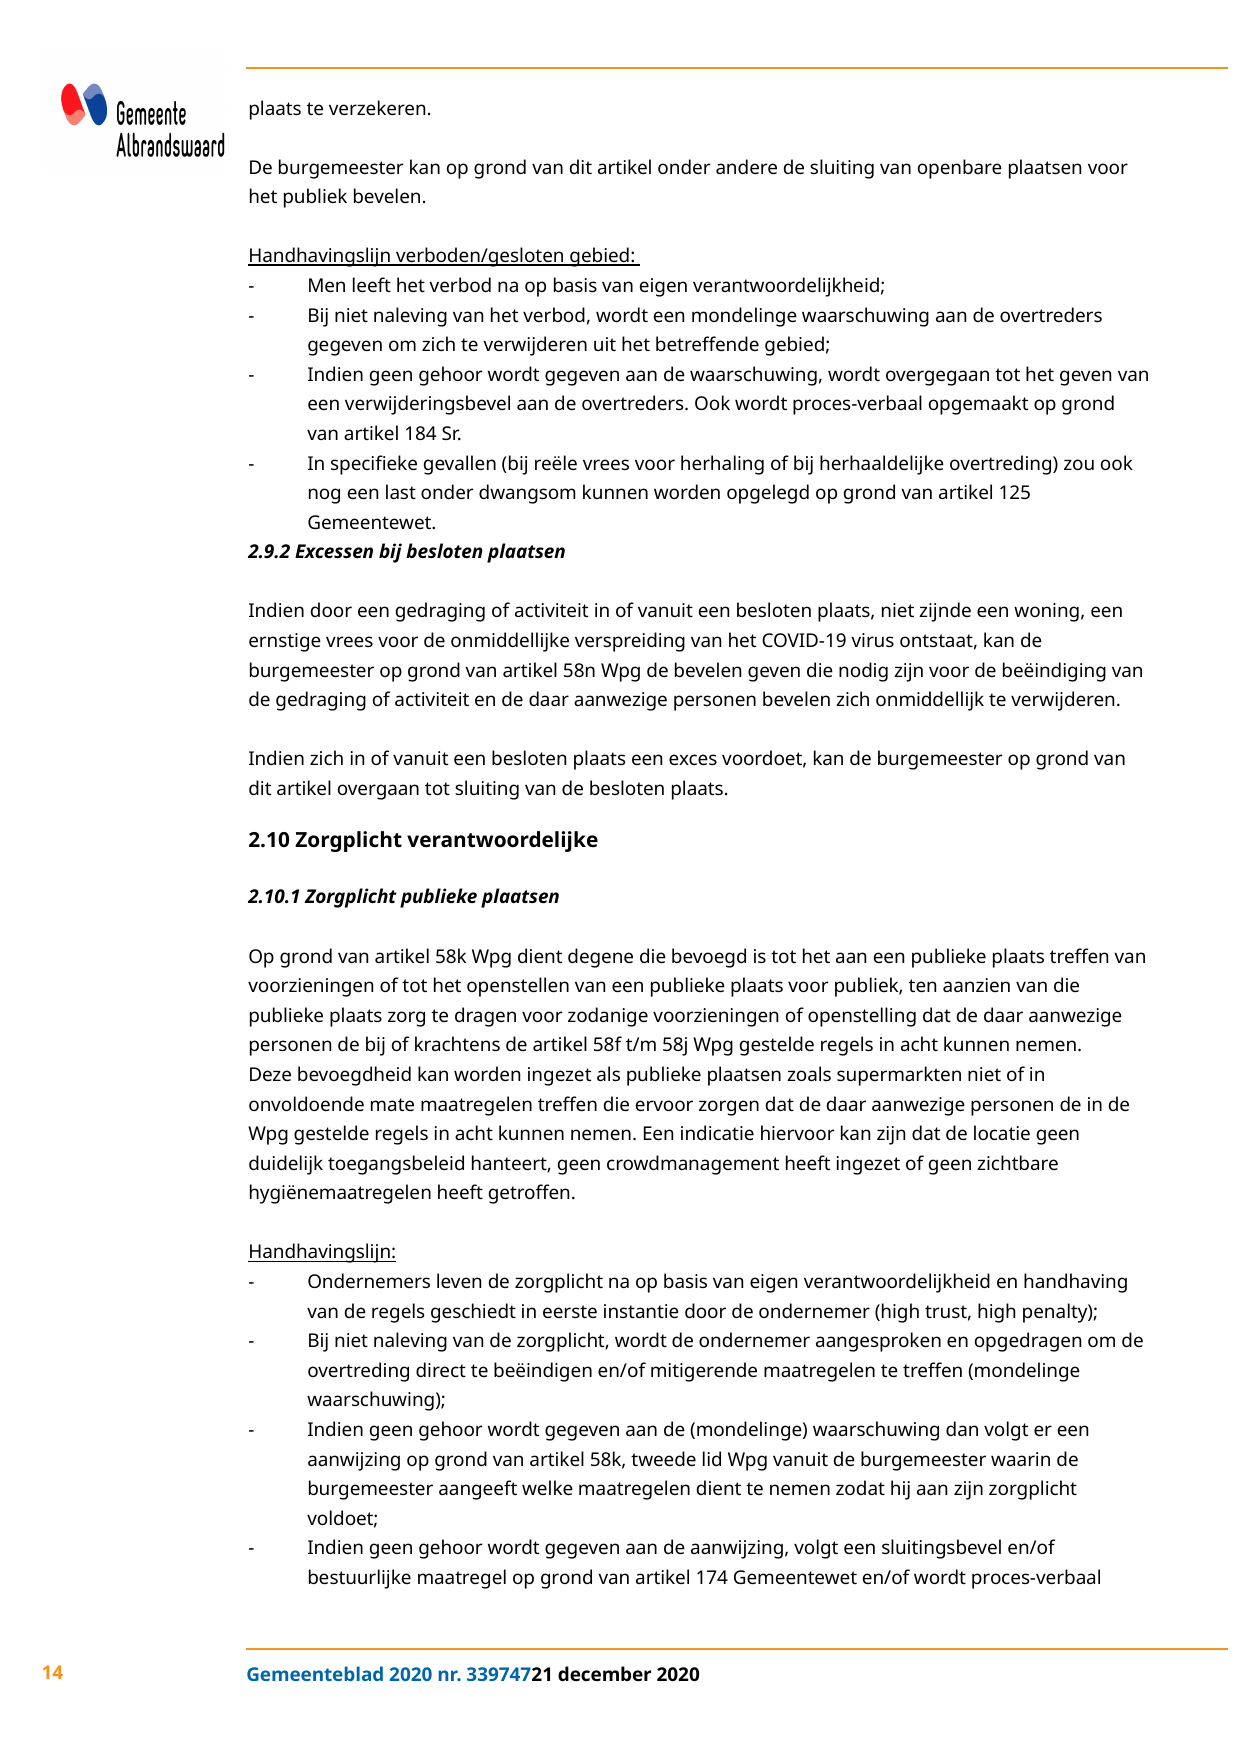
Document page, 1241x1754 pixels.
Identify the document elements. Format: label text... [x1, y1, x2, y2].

list Ondernemers leven de zorgplicht na op basis van eigen verantwoordelijkheid en handhaving van de regels geschiedt in eerste instantie door de ondernemer (high trust, high penalty); [248, 1268, 1152, 1323]
list Indien geen gehoor wordt gegeven aan de waarschuwing, wordt overgegaan tot het geven van een verwijderingsbevel aan de overtreders. Ook wordt proces-verbaal opgemaakt op grond van artikel 184 Sr. [248, 361, 1152, 446]
list Men leeft het verbod na op basis van eigen verantwoordelijkheid; [248, 272, 1152, 298]
list Indien geen gehoor wordt gegeven aan de aanwijzing, volgt een sluitingsbevel en/of bestuurlijke maatregel op grond van artikel 174 Gemeentewet en/of wordt proces-verbaal [248, 1534, 1152, 1590]
text 2.10 Zorgplicht verantwoordelijke [248, 826, 1152, 854]
text Deze bevoegdheid kan worden ingezet als publieke plaatsen zoals supermarkten niet of in onvoldoende mate maatregelen treffen die ervoor zorgen dat de daar aanwezige personen de in de Wpg gestelde regels in acht kunnen nemen. Een indicatie hiervoor kan zijn dat de locatie geen duidelijk toegangsbeleid hanteert, geen crowdmanagement heeft ingezet of geen zichtbare hygiënemaatregelen heeft getroffen. [248, 1061, 1152, 1205]
text Handhavingslijn: [248, 1239, 1152, 1264]
text Indien zich in of vanuit een besloten plaats een exces voordoet, kan de burgemeester op grond van dit artikel overgaan tot sluiting van de besloten plaats. [248, 746, 1152, 801]
text Indien door een gedraging of activiteit in of vanuit een besloten plaats, niet zijnde een woning, een ernstige vrees voor de onmiddellijke verspreiding van het COVID-19 virus ontstaat, kan de burgemeester op grond van artikel 58n Wpg de bevelen geven die nodig zijn voor de beëindiging van de gedraging of activiteit en de daar aanwezige personen bevelen zich onmiddellijk te verwijderen. [248, 598, 1152, 712]
text plaats te verzekeren. [248, 95, 1152, 121]
text Op grond van artikel 58k Wpg dient degene die bevoegd is tot het aan een publieke plaats treffen van voorzieningen of tot het openstellen van een publieke plaats voor publiek, ten aanzien van die publieke plaats zorg te dragen voor zodanige voorzieningen of openstelling dat de daar aanwezige personen de bij of krachtens de artikel 58f t/m 58j Wpg gestelde regels in acht kunnen nemen. [248, 943, 1152, 1057]
text De burgemeester kan op grond van dit artikel onder andere de sluiting van openbare plaatsen voor het publiek bevelen. [248, 154, 1152, 209]
list Bij niet naleving van het verbod, wordt een mondelinge waarschuwing aan de overtreders gegeven om zich te verwijderen uit het betreffende gebied; [248, 302, 1152, 357]
list Bij niet naleving van de zorgplicht, wordt de ondernemer aangesproken en opgedragen om de overtreding direct te beëindigen en/of mitigerende maatregelen te treffen (mondelinge waarschuwing); [248, 1327, 1152, 1412]
text 2.9.2 Excessen bij besloten plaatsen [248, 538, 1152, 564]
text 2.10.1 Zorgplicht publieke plaatsen [248, 884, 1152, 909]
text Handhavingslijn verboden/gesloten gebied: [248, 243, 1152, 268]
list In specifieke gevallen (bij reële vrees voor herhaling of bij herhaaldelijke overtreding) zou ook nog een last onder dwangsom kunnen worden opgelegd op grond van artikel 125 Gemeentewet. [248, 450, 1152, 535]
picture [41, 47, 231, 172]
list Indien geen gehoor wordt gegeven aan de (mondelinge) waarschuwing dan volgt er een aanwijzing op grond van artikel 58k, tweede lid Wpg vanuit de burgemeester waarin de burgemeester aangeeft welke maatregelen dient te nemen zodat hij aan zijn zorgplicht voldoet; [248, 1416, 1152, 1531]
